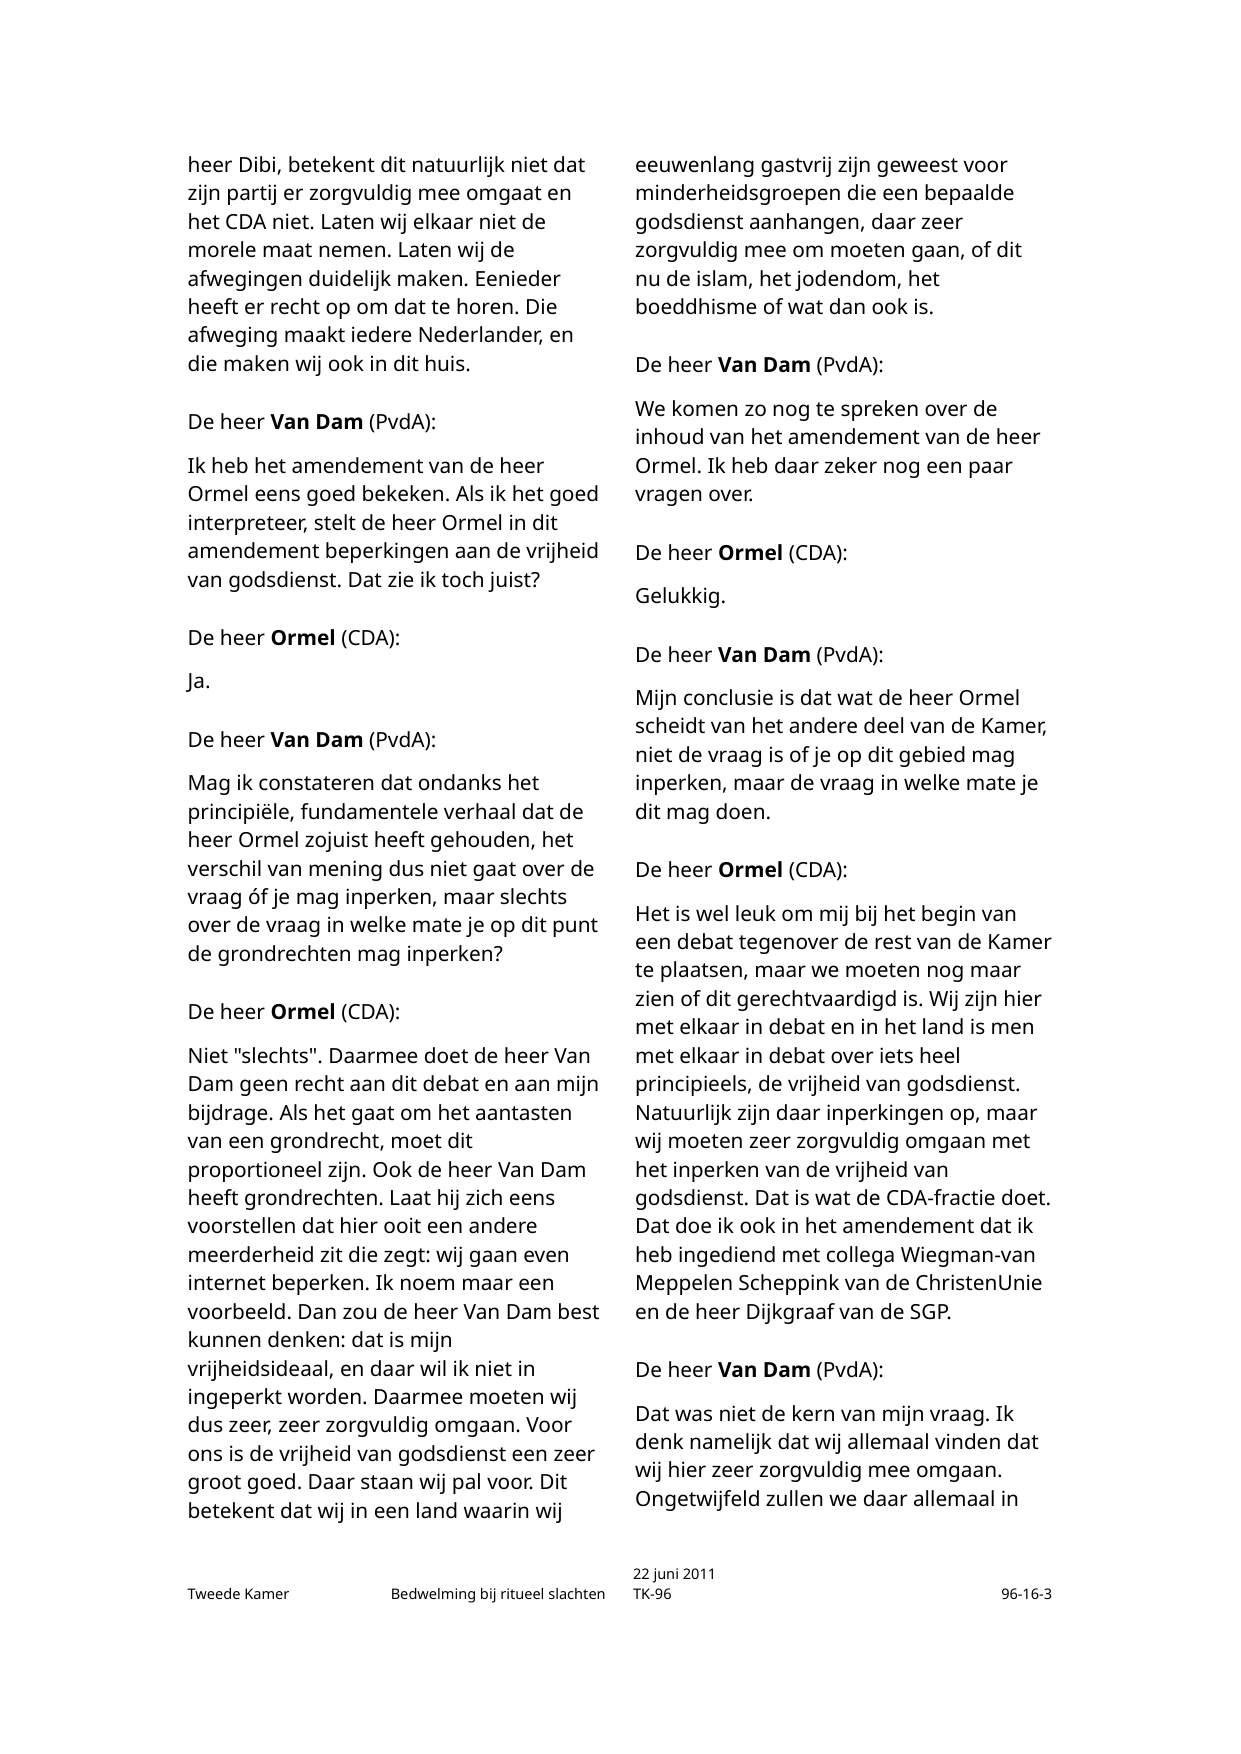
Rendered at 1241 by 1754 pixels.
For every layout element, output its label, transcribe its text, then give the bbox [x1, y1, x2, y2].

text De heer Van Dam (PvdA): [635, 1355, 1053, 1384]
text Het is wel leuk om mij bij het begin van een debat tegenover de rest van de Kamer te plaatsen, maar we moeten nog maar zien of dit gerechtvaardigd is. Wij zijn hier met elkaar in debat en in het land is men met elkaar in debat over iets heel principieels, de vrijheid van godsdienst. Natuurlijk zijn daar inperkingen op, maar wij moeten zeer zorgvuldig omgaan met het inperken van de vrijheid van godsdienst. Dat is wat de CDA-fractie doet. Dat doe ik ook in het amendement dat ik heb ingediend met collega Wiegman-van Meppelen Scheppink van de ChristenUnie en de heer Dijkgraaf van de SGP. [635, 899, 1053, 1325]
text De heer Ormel (CDA): [635, 855, 1053, 884]
text De heer Van Dam (PvdA): [187, 407, 605, 436]
text Mag ik constateren dat ondanks het principiële, fundamentele verhaal dat de heer Ormel zojuist heeft gehouden, het verschil van mening dus niet gaat over de vraag óf je mag inperken, maar slechts over de vraag in welke mate je op dit punt de grondrechten mag inperken? [187, 768, 605, 967]
text Ja. [187, 667, 605, 695]
text Mijn conclusie is dat wat de heer Ormel scheidt van het andere deel van de Kamer, niet de vraag is of je op dit gebied mag inperken, maar de vraag in welke mate je dit mag doen. [635, 683, 1053, 825]
text eeuwenlang gastvrij zijn geweest voor minderheidsgroepen die een bepaalde godsdienst aanhangen, daar zeer zorgvuldig mee om moeten gaan, of dit nu de islam, het jodendom, het boeddhisme of wat dan ook is. [635, 150, 1053, 321]
text De heer Van Dam (PvdA): [635, 640, 1053, 668]
text De heer Van Dam (PvdA): [635, 351, 1053, 379]
text De heer Ormel (CDA): [635, 538, 1053, 566]
text De heer Ormel (CDA): [187, 623, 605, 652]
text We komen zo nog te spreken over de inhoud van het amendement van de heer Ormel. Ik heb daar zeker nog een paar vragen over. [635, 394, 1053, 508]
text Gelukkig. [635, 581, 1053, 610]
text Niet "slechts". Daarmee doet de heer Van Dam geen recht aan dit debat en aan mijn bijdrage. Als het gaat om het aantasten van een grondrecht, moet dit proportioneel zijn. Ook de heer Van Dam heeft grondrechten. Laat hij zich eens voorstellen dat hier ooit een andere meerderheid zit die zegt: wij gaan even internet beperken. Ik noem maar een voorbeeld. Dan zou de heer Van Dam best kunnen denken: dat is mijn vrijheidsideaal, en daar wil ik niet in ingeperkt worden. Daarmee moeten wij dus zeer, zeer zorgvuldig omgaan. Voor ons is de vrijheid van godsdienst een zeer groot goed. Daar staan wij pal voor. Dit betekent dat wij in een land waarin wij [187, 1041, 605, 1524]
text Ik heb het amendement van de heer Ormel eens goed bekeken. Als ik het goed interpreteer, stelt de heer Ormel in dit amendement beperkingen aan de vrijheid van godsdienst. Dat zie ik toch juist? [187, 451, 605, 593]
text heer Dibi, betekent dit natuurlijk niet dat zijn partij er zorgvuldig mee omgaat en het CDA niet. Laten wij elkaar niet de morele maat nemen. Laten wij de afwegingen duidelijk maken. Eenieder heeft er recht op om dat te horen. Die afweging maakt iedere Nederlander, en die maken wij ook in dit huis. [187, 150, 605, 377]
text De heer Van Dam (PvdA): [187, 725, 605, 753]
text De heer Ormel (CDA): [187, 997, 605, 1026]
text Dat was niet de kern van mijn vraag. Ik denk namelijk dat wij allemaal vinden dat wij hier zeer zorgvuldig mee omgaan. Ongetwijfeld zullen we daar allemaal in [635, 1399, 1053, 1512]
